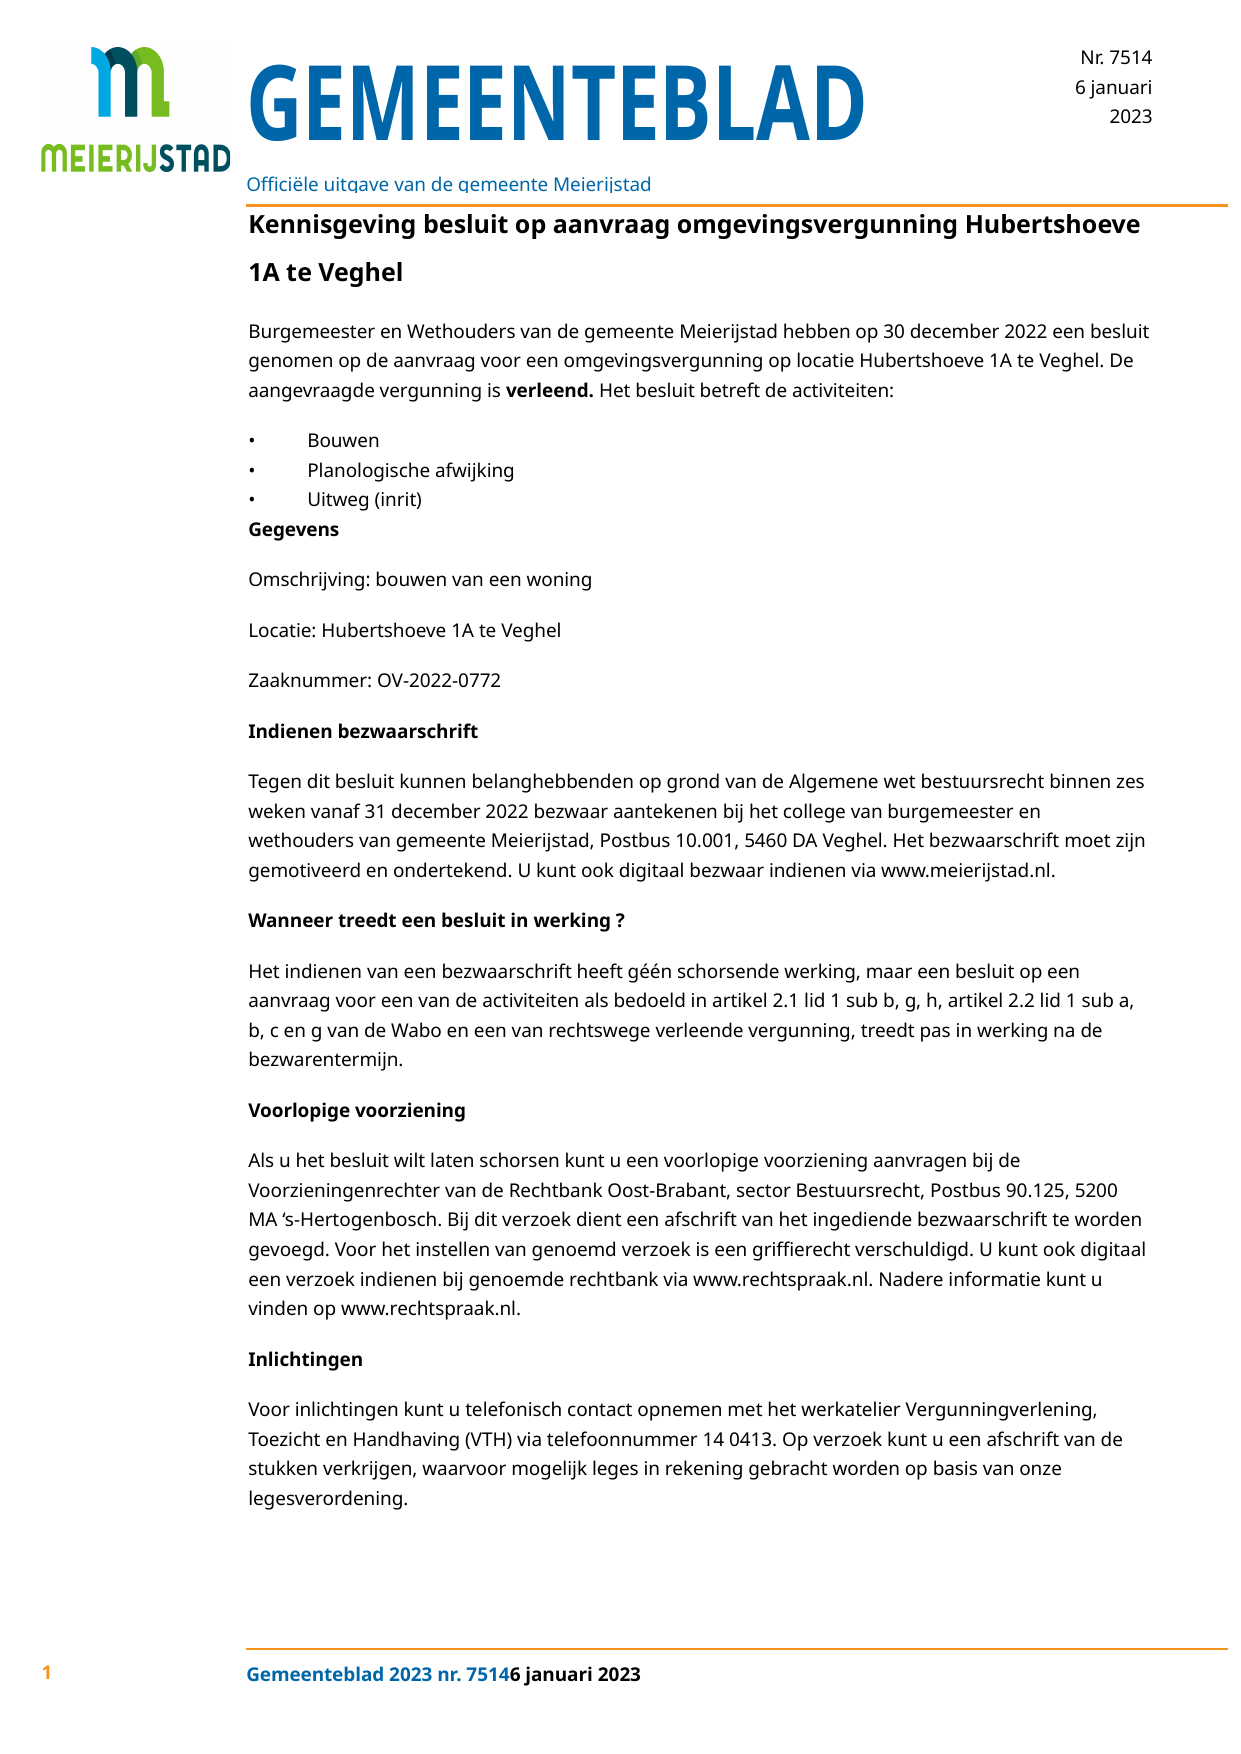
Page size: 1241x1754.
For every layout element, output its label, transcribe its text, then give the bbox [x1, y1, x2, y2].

picture [41, 47, 231, 172]
text Voorlopige voorziening [248, 1097, 1152, 1123]
text Voor inlichtingen kunt u telefonisch contact opnemen met het werkatelier Vergunningverlening, Toezicht en Handhaving (VTH) via telefoonnummer 14 0413. Op verzoek kunt u een afschrift van de stukken verkrijgen, waarvoor mogelijk leges in rekening gebracht worden op basis van onze legesverordening. [248, 1396, 1152, 1511]
text Wanneer treedt een besluit in werking ? [248, 907, 1152, 933]
list Planologische afwijking [248, 457, 1152, 483]
text Indienen bezwaarschrift [248, 718, 1152, 744]
text Locatie: Hubertshoeve 1A te Veghel [248, 617, 1152, 643]
text Inlichtingen [248, 1346, 1152, 1372]
text Het indienen van een bezwaarschrift heeft géén schorsende werking, maar een besluit op een aanvraag voor een van de activiteiten als bedoeld in artikel 2.1 lid 1 sub b, g, h, artikel 2.2 lid 1 sub a, b, c en g van de Wabo en een van rechtswege verleende vergunning, treedt pas in werking na de bezwarentermijn. [248, 958, 1152, 1072]
text Als u het besluit wilt laten schorsen kunt u een voorlopige voorziening aanvragen bij de Voorzieningenrechter van de Rechtbank Oost-Brabant, sector Bestuursrecht, Postbus 90.125, 5200 MA ‘s-Hertogenbosch. Bij dit verzoek dient een afschrift van het ingediende bezwaarschrift te worden gevoegd. Voor het instellen van genoemd verzoek is een griffierecht verschuldigd. U kunt ook digitaal een verzoek indienen bij genoemde rechtbank via www.rechtspraak.nl. Nadere informatie kunt u vinden op www.rechtspraak.nl. [248, 1147, 1152, 1321]
text Tegen dit besluit kunnen belanghebbenden op grond van de Algemene wet bestuursrecht binnen zes weken vanaf 31 december 2022 bezwaar aantekenen bij het college van burgemeester en wethouders van gemeente Meierijstad, Postbus 10.001, 5460 DA Veghel. Het bezwaarschrift moet zijn gemotiveerd en ondertekend. U kunt ook digitaal bezwaar indienen via www.meierijstad.nl. [248, 768, 1152, 883]
text Kennisgeving besluit op aanvraag omgevingsvergunning Hubertshoeve 1A te Veghel [248, 207, 1152, 288]
text Omschrijving: bouwen van een woning [248, 567, 1152, 592]
text Burgemeester en Wethouders van de gemeente Meierijstad hebben op 30 december 2022 een besluit genomen op de aanvraag voor een omgevingsvergunning op locatie Hubertshoeve 1A te Veghel. De aangevraagde vergunning is verleend. Het besluit betreft de activiteiten: [248, 318, 1152, 403]
list Bouwen [248, 427, 1152, 453]
list Uitweg (inrit) [248, 487, 1152, 512]
text Gegevens [248, 516, 1152, 542]
text Zaaknummer: OV-2022-0772 [248, 667, 1152, 693]
